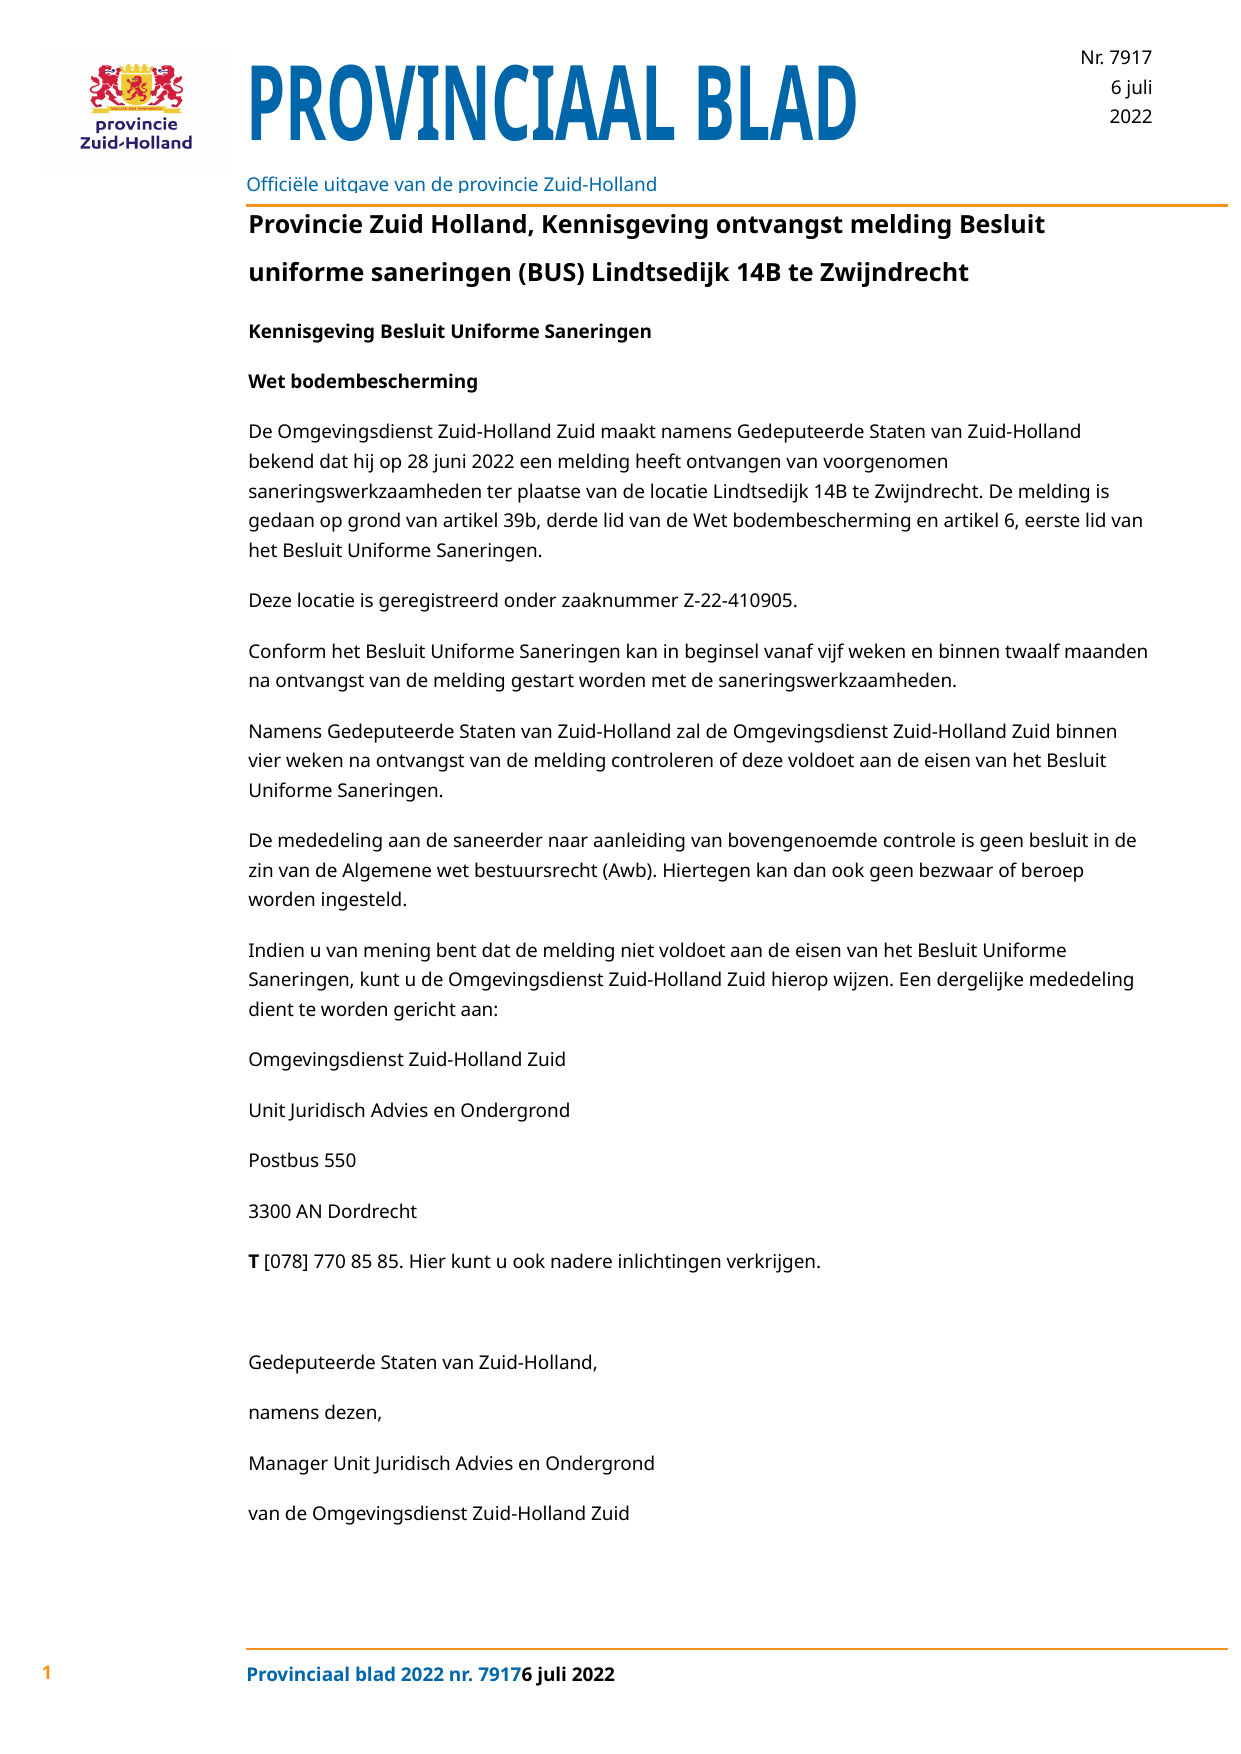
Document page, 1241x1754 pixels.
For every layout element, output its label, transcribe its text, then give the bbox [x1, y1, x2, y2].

text Provincie Zuid Holland, Kennisgeving ontvangst melding Besluit uniforme saneringen (BUS) Lindtsedijk 14B te Zwijndrecht [248, 207, 1152, 288]
text De Omgevingsdienst Zuid-Holland Zuid maakt namens Gedeputeerde Staten van Zuid-Holland bekend dat hij op 28 juni 2022 een melding heeft ontvangen van voorgenomen saneringswerkzaamheden ter plaatse van de locatie Lindtsedijk 14B te Zwijndrecht. De melding is gedaan op grond van artikel 39b, derde lid van de Wet bodembescherming en artikel 6, eerste lid van het Besluit Uniforme Saneringen. [248, 419, 1152, 563]
picture [41, 47, 231, 172]
text Kennisgeving Besluit Uniforme Saneringen [248, 318, 1152, 344]
text Unit Juridisch Advies en Ondergrond [248, 1097, 1152, 1123]
text 3300 AN Dordrecht [248, 1198, 1152, 1224]
text Deze locatie is geregistreerd onder zaaknummer Z-22-410905. [248, 587, 1152, 613]
text Postbus 550 [248, 1147, 1152, 1173]
text Omgevingsdienst Zuid-Holland Zuid [248, 1047, 1152, 1072]
text Wet bodembescherming [248, 368, 1152, 394]
text Indien u van mening bent dat de melding niet voldoet aan de eisen van het Besluit Uniforme Saneringen, kunt u de Omgevingsdienst Zuid-Holland Zuid hierop wijzen. Een dergelijke mededeling dient te worden gericht aan: [248, 937, 1152, 1022]
text Manager Unit Juridisch Advies en Ondergrond [248, 1450, 1152, 1476]
text Namens Gedeputeerde Staten van Zuid-Holland zal de Omgevingsdienst Zuid-Holland Zuid binnen vier weken na ontvangst van de melding controleren of deze voldoet aan de eisen van het Besluit Uniforme Saneringen. [248, 718, 1152, 803]
text De mededeling aan de saneerder naar aanleiding van bovengenoemde controle is geen besluit in de zin van de Algemene wet bestuursrecht (Awb). Hiertegen kan dan ook geen bezwaar of beroep worden ingesteld. [248, 827, 1152, 912]
text namens dezen, [248, 1399, 1152, 1425]
text van de Omgevingsdienst Zuid-Holland Zuid [248, 1500, 1152, 1526]
text Conform het Besluit Uniforme Saneringen kan in beginsel vanaf vijf weken en binnen twaalf maanden na ontvangst van de melding gestart worden met de saneringswerkzaamheden. [248, 638, 1152, 693]
text T [078] 770 85 85. Hier kunt u ook nadere inlichtingen verkrijgen. [248, 1248, 1152, 1274]
text Gedeputeerde Staten van Zuid-Holland, [248, 1349, 1152, 1375]
